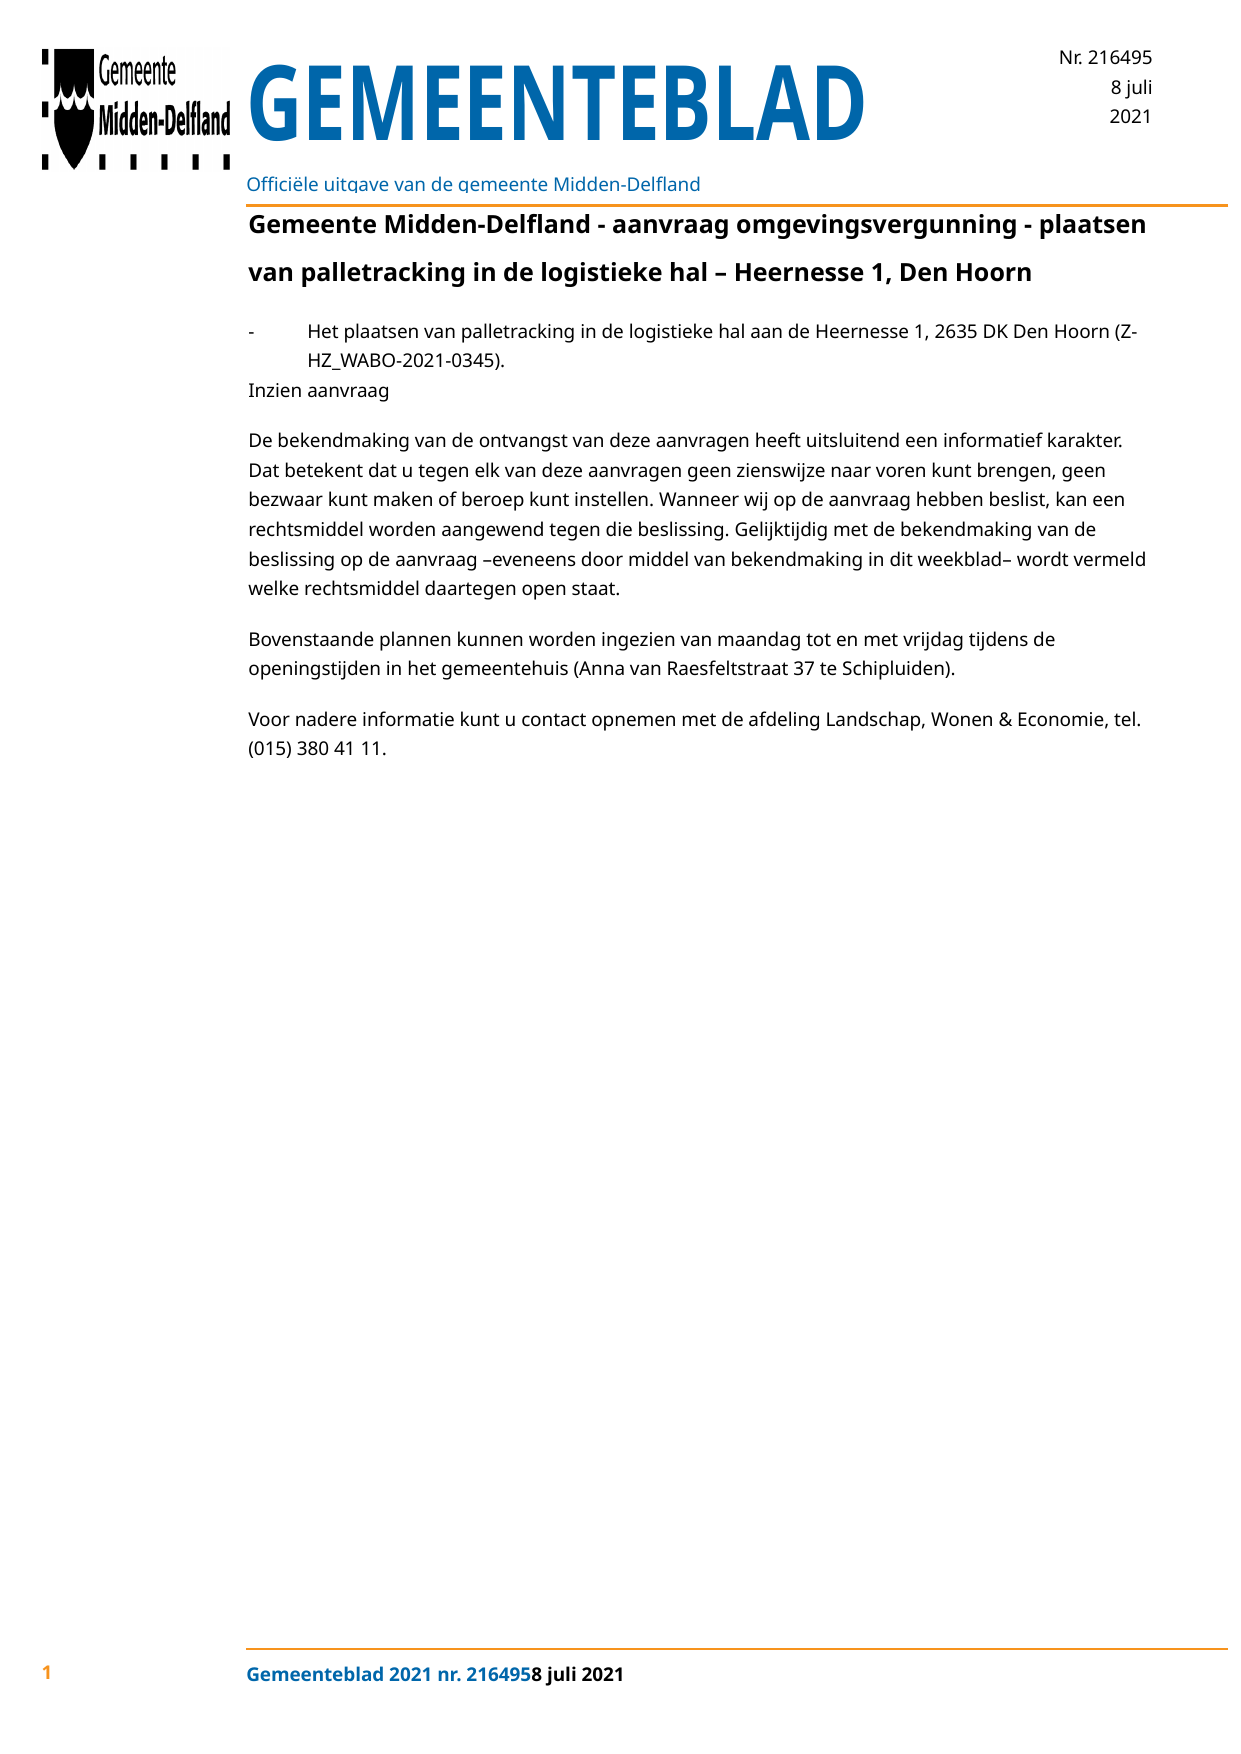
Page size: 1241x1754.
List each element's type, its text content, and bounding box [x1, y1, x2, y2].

text Gemeente Midden-Delfland - aanvraag omgevingsvergunning - plaatsen van palletracking in de logistieke hal – Heernesse 1, Den Hoorn [248, 207, 1152, 288]
text Inzien aanvraag [248, 377, 1152, 403]
text De bekendmaking van de ontvangst van deze aanvragen heeft uitsluitend een informatief karakter. Dat betekent dat u tegen elk van deze aanvragen geen zienswijze naar voren kunt brengen, geen bezwaar kunt maken of beroep kunt instellen. Wanneer wij op de aanvraag hebben beslist, kan een rechtsmiddel worden aangewend tegen die beslissing. Gelijktijdig met de bekendmaking van de beslissing op de aanvraag –eveneens door middel van bekendmaking in dit weekblad– wordt vermeld welke rechtsmiddel daartegen open staat. [248, 427, 1152, 601]
picture [41, 47, 231, 172]
text Bovenstaande plannen kunnen worden ingezien van maandag tot en met vrijdag tijdens de openingstijden in het gemeentehuis (Anna van Raesfeltstraat 37 te Schipluiden). [248, 626, 1152, 681]
list Het plaatsen van palletracking in de logistieke hal aan de Heernesse 1, 2635 DK Den Hoorn (Z-HZ_WABO-2021-0345). [248, 318, 1152, 373]
text Voor nadere informatie kunt u contact opnemen met de afdeling Landschap, Wonen & Economie, tel. (015) 380 41 11. [248, 706, 1152, 761]
